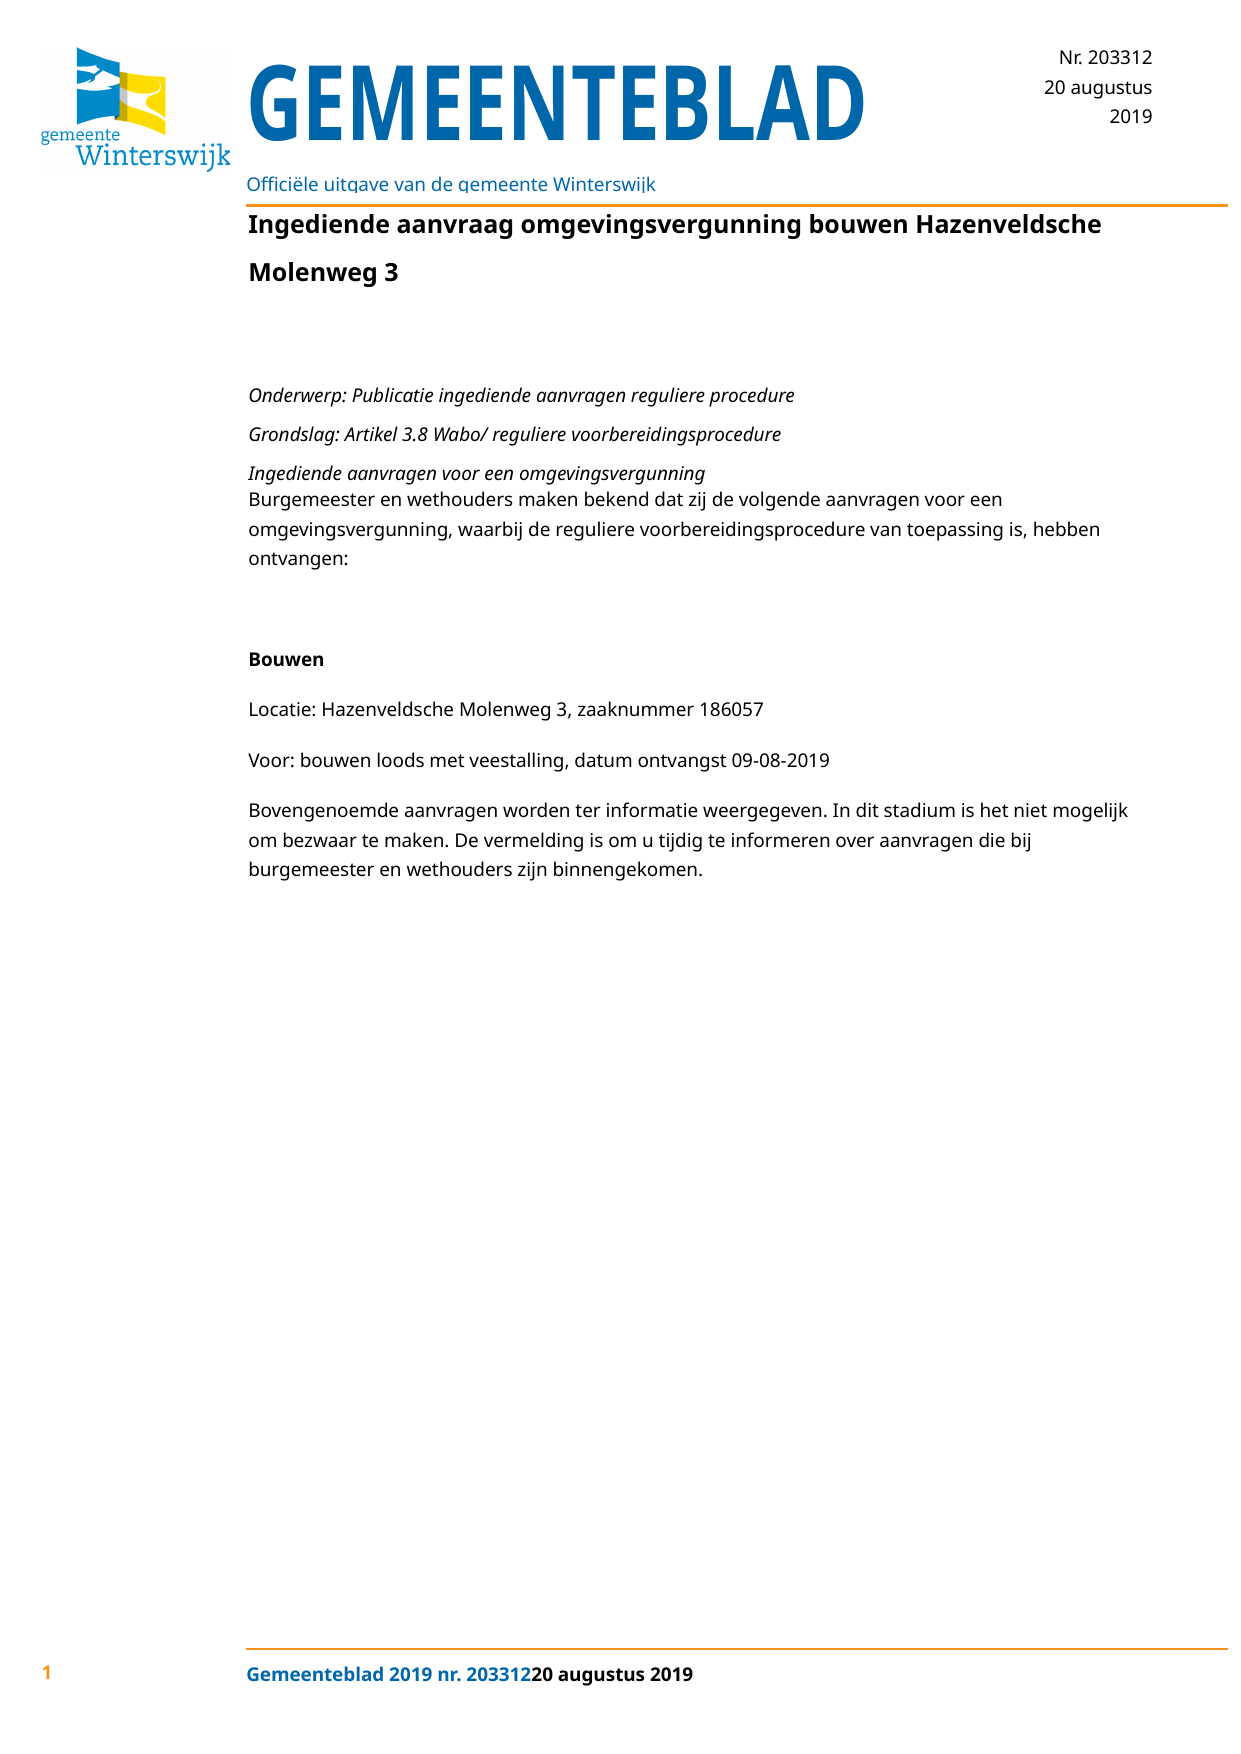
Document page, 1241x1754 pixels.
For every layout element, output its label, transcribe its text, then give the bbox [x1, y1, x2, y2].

text Grondslag: Artikel 3.8 Wabo/ reguliere voorbereidingsprocedure [248, 421, 1152, 447]
text Bovengenoemde aanvragen worden ter informatie weergegeven. In dit stadium is het niet mogelijk om bezwaar te maken. De vermelding is om u tijdig te informeren over aanvragen die bij burgemeester en wethouders zijn binnengekomen. [248, 797, 1152, 882]
text Ingediende aanvraag omgevingsvergunning bouwen Hazenveldsche Molenweg 3 [248, 207, 1152, 288]
text Locatie: Hazenveldsche Molenweg 3, zaaknummer 186057 [248, 697, 1152, 722]
picture [225, 153, 231, 162]
text Voor: bouwen loods met veestalling, datum ontvangst 09-08-2019 [248, 747, 1152, 773]
text Bouwen [248, 646, 1152, 672]
text Burgemeester en wethouders maken bekend dat zij de volgende aanvragen voor een omgevingsvergunning, waarbij de reguliere voorbereidingsprocedure van toepassing is, hebben ontvangen: [248, 486, 1152, 571]
text Onderwerp: Publicatie ingediende aanvragen reguliere procedure [248, 382, 1152, 408]
text Ingediende aanvragen voor een omgevingsvergunning [248, 460, 1152, 486]
picture [41, 47, 231, 172]
